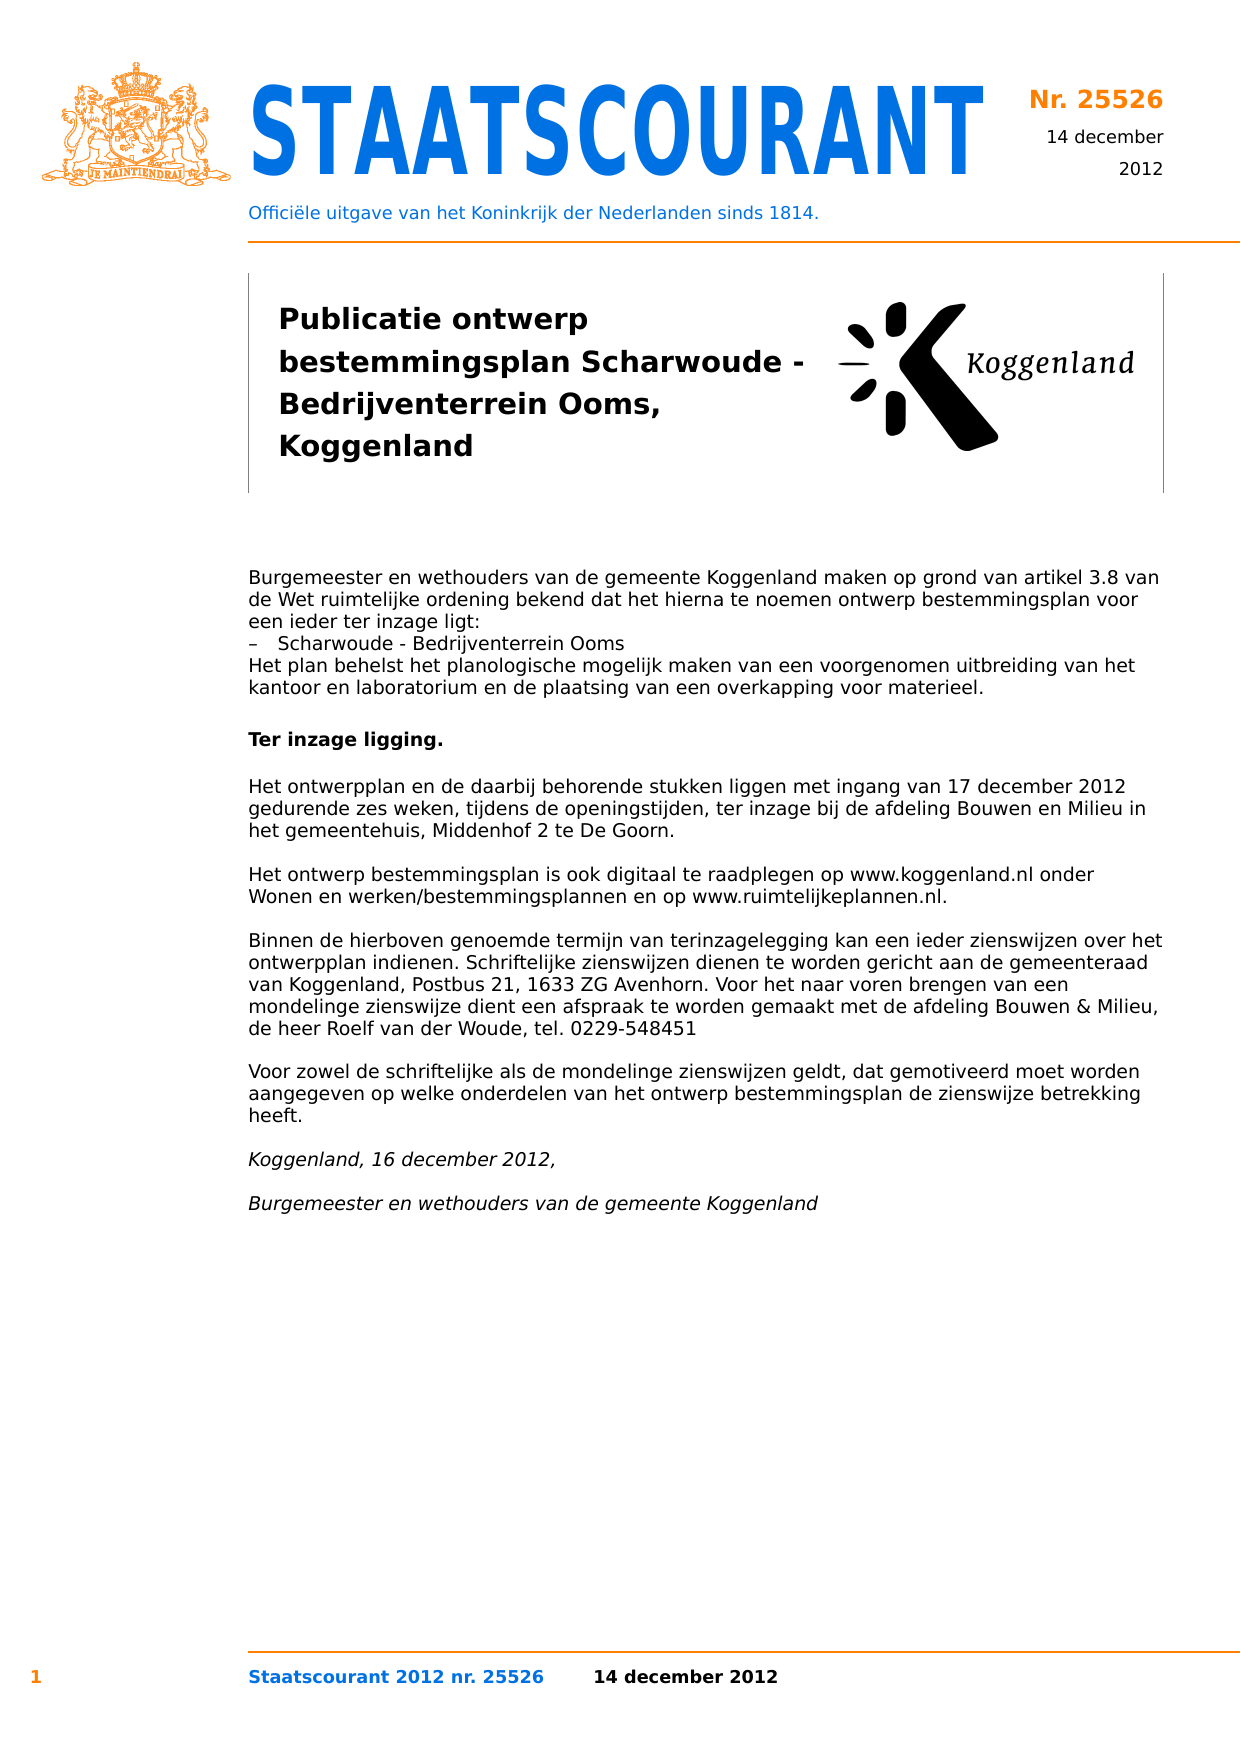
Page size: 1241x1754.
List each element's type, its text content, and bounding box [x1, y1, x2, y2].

table_header STAATSCOURANT [248, 62, 998, 203]
text Het ontwerp bestemmingsplan is ook digitaal te raadplegen op www.koggenland.nl onder Wonen en werken/bestemmingsplannen en op www.ruimtelijkeplannen.nl. [248, 864, 1163, 908]
table_cell 2012 [998, 153, 1240, 203]
table_cell Officiële uitgave van het Koninkrijk der Nederlanden sinds 1814. [248, 203, 1240, 241]
text Het plan behelst het planologische mogelijk maken van een voorgenomen uitbreiding van het kantoor en laboratorium en de plaatsing van een overkapping voor materieel. [248, 655, 1163, 699]
subtitle Ter inzage ligging. [248, 729, 1163, 751]
text Binnen de hierboven genoemde termijn van terinzagelegging kan een ieder zienswijzen over het ontwerpplan indienen. Schriftelijke zienswijzen dienen te worden gericht aan de gemeenteraad van Koggenland, Postbus 21, 1633 ZG Avenhorn. Voor het naar voren brengen van een mondelinge zienswijze dient een afspraak te worden gemaakt met de afdeling Bouwen & Milieu, de heer Roelf van der Woude, tel. 0229-548451 [248, 929, 1163, 1039]
table_header [25, 62, 248, 241]
picture [41, 62, 231, 186]
text Voor zowel de schriftelijke als de mondelinge zienswijzen geldt, dat gemotiveerd moet worden aangegeven op welke onderdelen van het ontwerp bestemmingsplan de zienswijze betrekking heeft. [248, 1061, 1163, 1127]
text Burgemeester en wethouders van de gemeente Koggenland maken op grond van artikel 3.8 van de Wet ruimtelijke ordening bekend dat het hierna te noemen ontwerp bestemmingsplan voor een ieder ter inzage ligt: [248, 567, 1163, 633]
subtitle Publicatie ontwerp bestemmingsplan Scharwoude - Bedrijventerrein Ooms, Koggenland [249, 273, 1163, 493]
table_cell 14 december [998, 121, 1240, 153]
text Het ontwerpplan en de daarbij behorende stukken liggen met ingang van 17 december 2012 gedurende zes weken, tijdens de openingstijden, ter inzage bij de afdeling Bouwen en Milieu in het gemeentehuis, Middenhof 2 te De Goorn. [248, 776, 1163, 842]
text Burgemeester en wethouders van de gemeente Koggenland [248, 1193, 1163, 1215]
text – Scharwoude - Bedrijventerrein Ooms [248, 633, 1163, 655]
picture [838, 302, 1134, 451]
text Koggenland, 16 december 2012, [248, 1149, 1163, 1171]
table_header Nr. 25526 [998, 62, 1240, 121]
